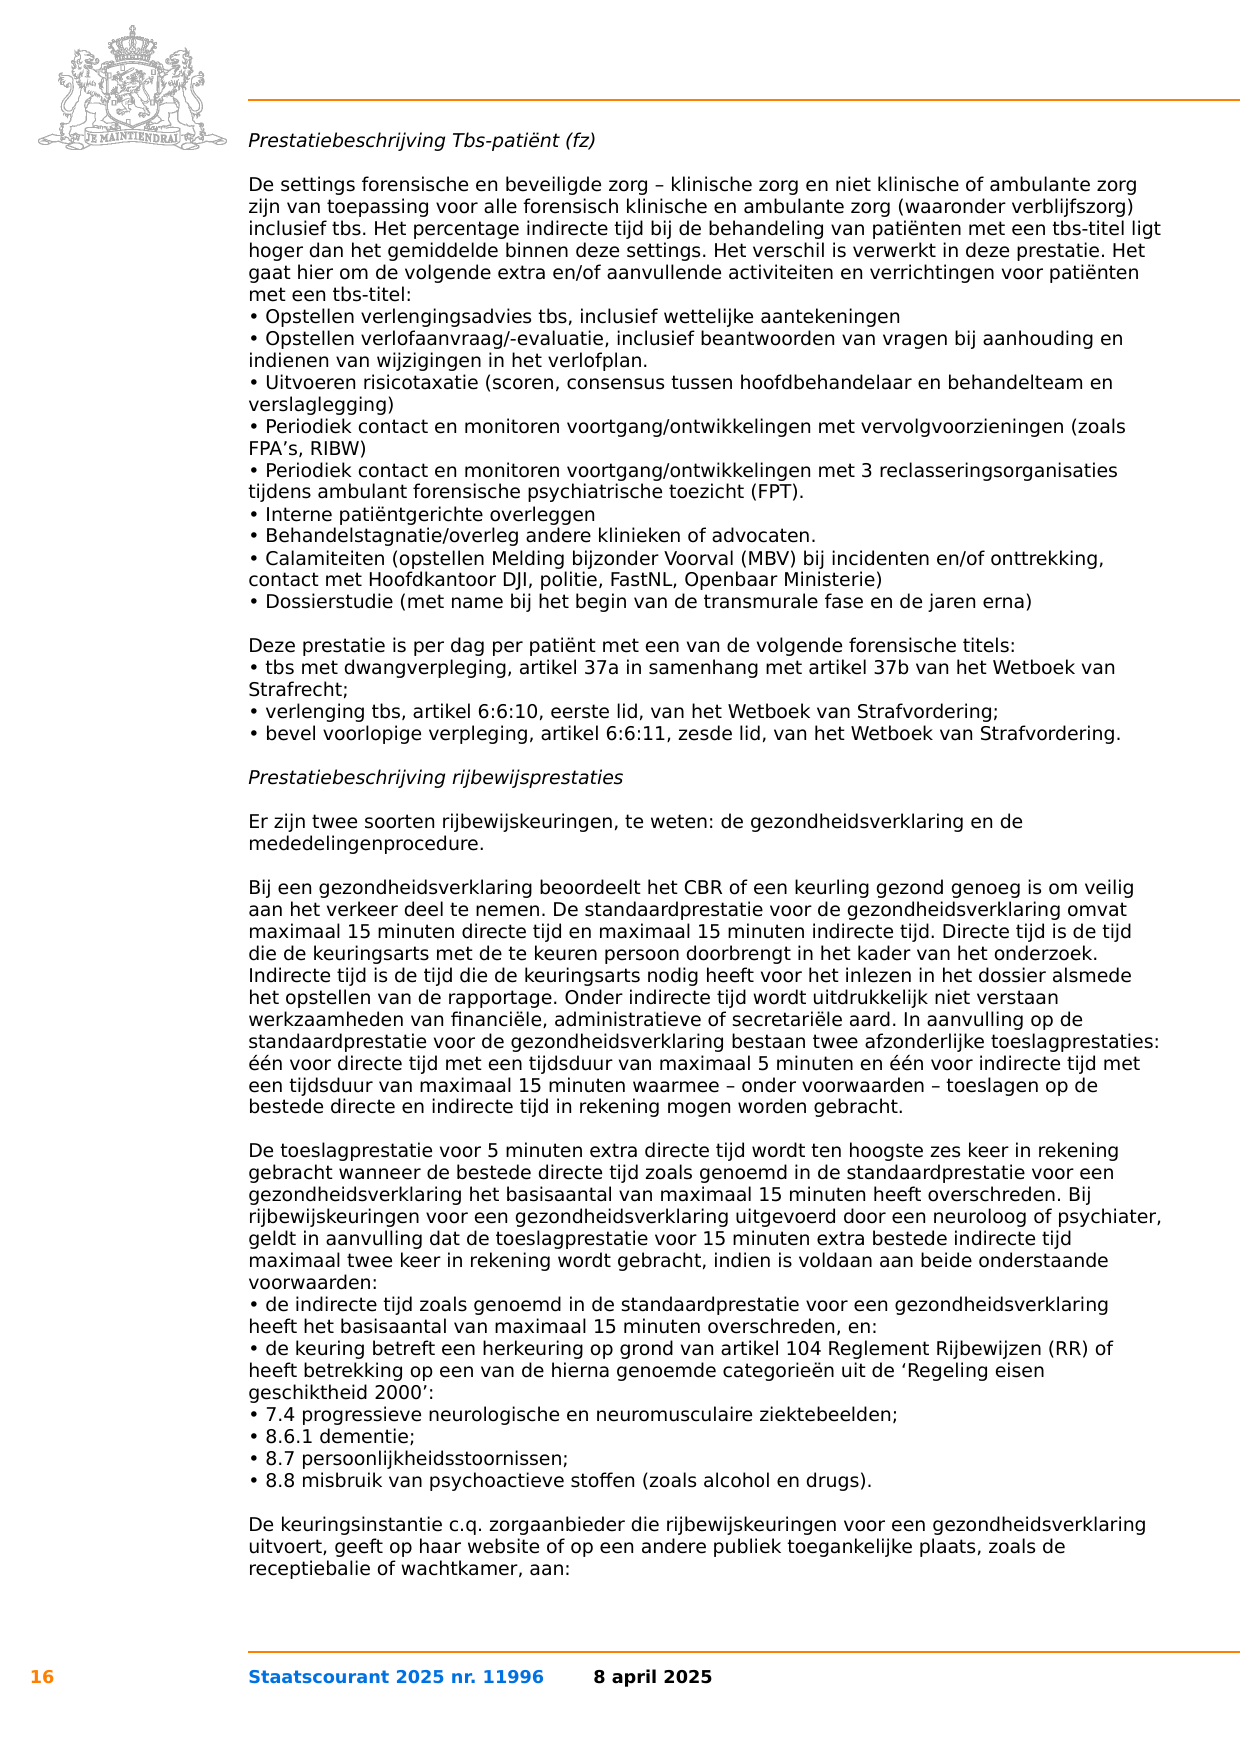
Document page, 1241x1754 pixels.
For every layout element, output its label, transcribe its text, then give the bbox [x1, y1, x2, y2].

text • Opstellen verlengingsadvies tbs, inclusief wettelijke aantekeningen [248, 306, 1163, 328]
text • Calamiteiten (opstellen Melding bijzonder Voorval (MBV) bij incidenten en/of onttrekking, contact met Hoofdkantoor DJI, politie, FastNL, Openbaar Ministerie) [248, 547, 1163, 591]
text • Dossierstudie (met name bij het begin van de transmurale fase en de jaren erna) [248, 591, 1163, 613]
text • Interne patiëntgerichte overleggen [248, 503, 1163, 525]
text • tbs met dwangverpleging, artikel 37a in samenhang met artikel 37b van het Wetboek van Strafrecht; [248, 657, 1163, 701]
text • Behandelstagnatie/overleg andere klinieken of advocaten. [248, 525, 1163, 547]
text • 7.4 progressieve neurologische en neuromusculaire ziektebeelden; [248, 1404, 1163, 1426]
text De settings forensische en beveiligde zorg – klinische zorg en niet klinische of ambulante zorg zijn van toepassing voor alle forensisch klinische en ambulante zorg (waaronder verblijfszorg) inclusief tbs. Het percentage indirecte tijd bij de behandeling van patiënten met een tbs-titel ligt hoger dan het gemiddelde binnen deze settings. Het verschil is verwerkt in deze prestatie. Het gaat hier om de volgende extra en/of aanvullende activiteiten en verrichtingen voor patiënten met een tbs-titel: [248, 174, 1163, 306]
text • Periodiek contact en monitoren voortgang/ontwikkelingen met 3 reclasseringsorganisaties tijdens ambulant forensische psychiatrische toezicht (FPT). [248, 459, 1163, 503]
text De toeslagprestatie voor 5 minuten extra directe tijd wordt ten hoogste zes keer in rekening gebracht wanneer de bestede directe tijd zoals genoemd in de standaardprestatie voor een gezondheidsverklaring het basisaantal van maximaal 15 minuten heeft overschreden. Bij rijbewijskeuringen voor een gezondheidsverklaring uitgevoerd door een neuroloog of psychiater, geldt in aanvulling dat de toeslagprestatie voor 15 minuten extra bestede indirecte tijd maximaal twee keer in rekening wordt gebracht, indien is voldaan aan beide onderstaande voorwaarden: [248, 1140, 1163, 1294]
text De keuringsinstantie c.q. zorgaanbieder die rijbewijskeuringen voor een gezondheidsverklaring uitvoert, geeft op haar website of op een andere publiek toegankelijke plaats, zoals de receptiebalie of wachtkamer, aan: [248, 1514, 1163, 1580]
text • 8.7 persoonlijkheidsstoornissen; [248, 1448, 1163, 1470]
picture [38, 25, 227, 150]
text • de indirecte tijd zoals genoemd in de standaardprestatie voor een gezondheidsverklaring heeft het basisaantal van maximaal 15 minuten overschreden, en: [248, 1294, 1163, 1338]
text • 8.8 misbruik van psychoactieve stoffen (zoals alcohol en drugs). [248, 1470, 1163, 1492]
text • Periodiek contact en monitoren voortgang/ontwikkelingen met vervolgvoorzieningen (zoals FPA’s, RIBW) [248, 416, 1163, 459]
text Deze prestatie is per dag per patiënt met een van de volgende forensische titels: [248, 635, 1163, 657]
subtitle Prestatiebeschrijving rijbewijsprestaties [248, 767, 1163, 789]
text Bij een gezondheidsverklaring beoordeelt het CBR of een keurling gezond genoeg is om veilig aan het verkeer deel te nemen. De standaardprestatie voor de gezondheidsverklaring omvat maximaal 15 minuten directe tijd en maximaal 15 minuten indirecte tijd. Directe tijd is de tijd die de keuringsarts met de te keuren persoon doorbrengt in het kader van het onderzoek. Indirecte tijd is de tijd die de keuringsarts nodig heeft voor het inlezen in het dossier alsmede het opstellen van de rapportage. Onder indirecte tijd wordt uitdrukkelijk niet verstaan werkzaamheden van financiële, administratieve of secretariële aard. In aanvulling op de standaardprestatie voor de gezondheidsverklaring bestaan twee afzonderlijke toeslagprestaties: één voor directe tijd met een tijdsduur van maximaal 5 minuten en één voor indirecte tijd met een tijdsduur van maximaal 15 minuten waarmee – onder voorwaarden – toeslagen op de bestede directe en indirecte tijd in rekening mogen worden gebracht. [248, 877, 1163, 1118]
text • Uitvoeren risicotaxatie (scoren, consensus tussen hoofdbehandelaar en behandelteam en verslaglegging) [248, 372, 1163, 416]
text • Opstellen verlofaanvraag/-evaluatie, inclusief beantwoorden van vragen bij aanhouding en indienen van wijzigingen in het verlofplan. [248, 328, 1163, 372]
text Er zijn twee soorten rijbewijskeuringen, te weten: de gezondheidsverklaring en de mededelingenprocedure. [248, 811, 1163, 855]
text • 8.6.1 dementie; [248, 1426, 1163, 1448]
text • de keuring betreft een herkeuring op grond van artikel 104 Reglement Rijbewijzen (RR) of heeft betrekking op een van de hierna genoemde categorieën uit de ‘Regeling eisen geschiktheid 2000’: [248, 1338, 1163, 1404]
text • verlenging tbs, artikel 6:6:10, eerste lid, van het Wetboek van Strafvordering; [248, 701, 1163, 723]
text • bevel voorlopige verpleging, artikel 6:6:11, zesde lid, van het Wetboek van Strafvordering. [248, 723, 1163, 745]
subtitle Prestatiebeschrijving Tbs-patiënt (fz) [248, 130, 1163, 152]
